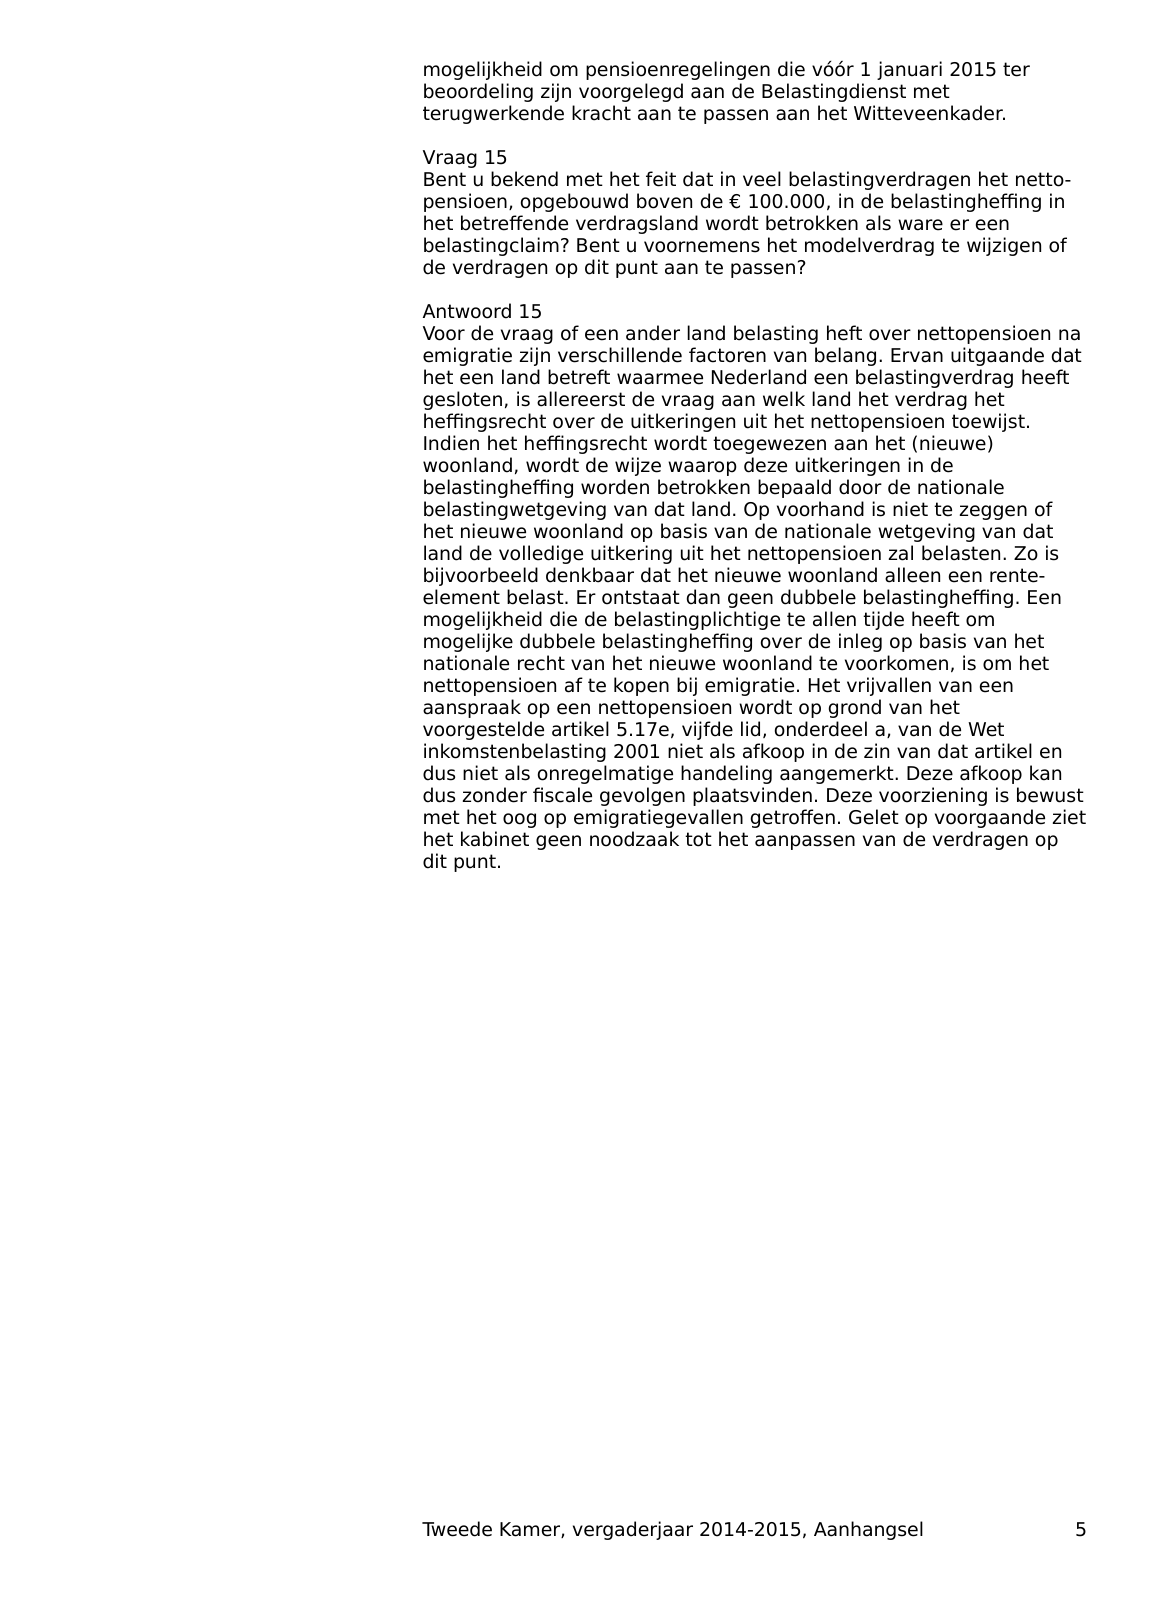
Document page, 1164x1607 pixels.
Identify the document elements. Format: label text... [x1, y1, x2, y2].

text Antwoord 15 [422, 301, 1087, 323]
text Vraag 15 [422, 147, 1087, 169]
text Bent u bekend met het feit dat in veel belastingverdragen het netto-pensioen, opgebouwd boven de € 100.000, in de belastingheffing in het betreffende verdragsland wordt betrokken als ware er een belastingclaim? Bent u voornemens het modelverdrag te wijzigen of de verdragen op dit punt aan te passen? [422, 169, 1087, 279]
text mogelijkheid om pensioenregelingen die vóór 1 januari 2015 ter beoordeling zijn voorgelegd aan de Belastingdienst met terugwerkende kracht aan te passen aan het Witteveenkader. [422, 59, 1087, 125]
text Voor de vraag of een ander land belasting heft over nettopensioen na emigratie zijn verschillende factoren van belang. Ervan uitgaande dat het een land betreft waarmee Nederland een belastingverdrag heeft gesloten, is allereerst de vraag aan welk land het verdrag het heffingsrecht over de uitkeringen uit het nettopensioen toewijst. Indien het heffingsrecht wordt toegewezen aan het (nieuwe) woonland, wordt de wijze waarop deze uitkeringen in de belastingheffing worden betrokken bepaald door de nationale belastingwetgeving van dat land. Op voorhand is niet te zeggen of het nieuwe woonland op basis van de nationale wetgeving van dat land de volledige uitkering uit het nettopensioen zal belasten. Zo is bijvoorbeeld denkbaar dat het nieuwe woonland alleen een rente-element belast. Er ontstaat dan geen dubbele belastingheffing. Een mogelijkheid die de belastingplichtige te allen tijde heeft om mogelijke dubbele belastingheffing over de inleg op basis van het nationale recht van het nieuwe woonland te voorkomen, is om het nettopensioen af te kopen bij emigratie. Het vrijvallen van een aanspraak op een nettopensioen wordt op grond van het voorgestelde artikel 5.17e, vijfde lid, onderdeel a, van de Wet inkomstenbelasting 2001 niet als afkoop in de zin van dat artikel en dus niet als onregelmatige handeling aangemerkt. Deze afkoop kan dus zonder fiscale gevolgen plaatsvinden. Deze voorziening is bewust met het oog op emigratiegevallen getroffen. Gelet op voorgaande ziet het kabinet geen noodzaak tot het aanpassen van de verdragen op dit punt. [422, 323, 1087, 873]
